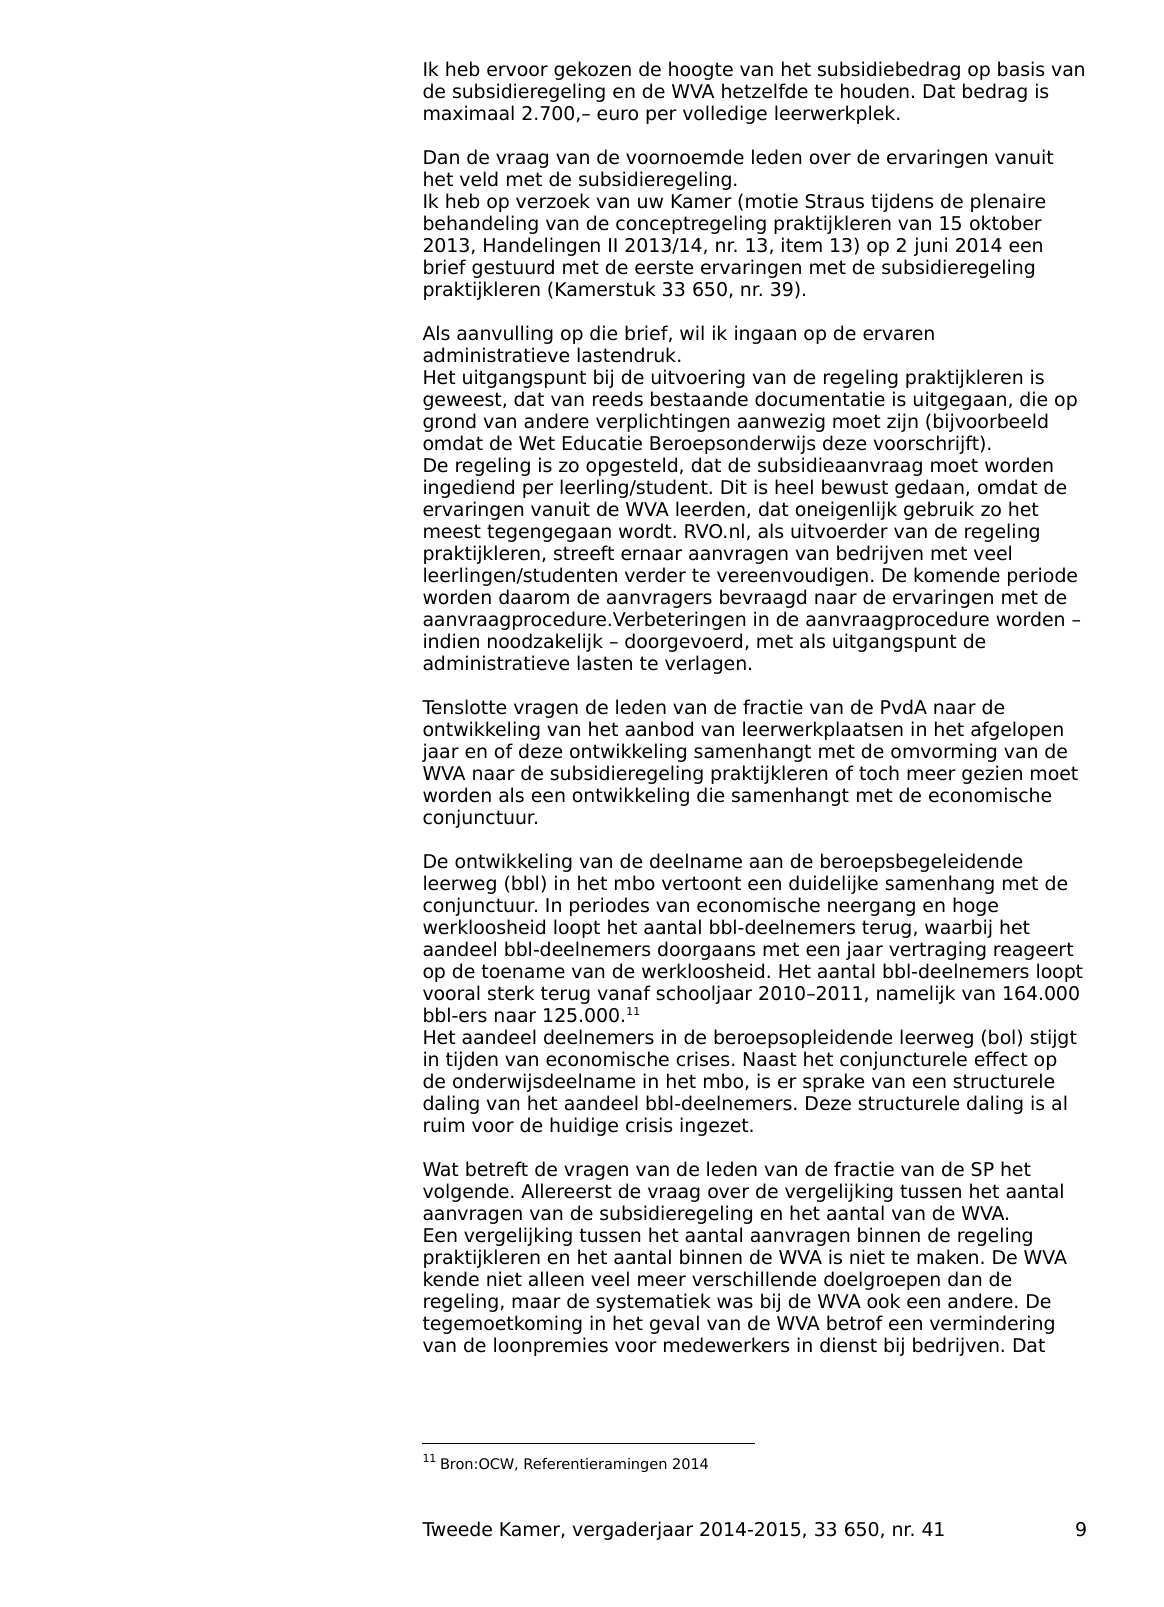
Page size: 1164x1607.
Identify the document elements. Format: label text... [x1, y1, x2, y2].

text Een vergelijking tussen het aantal aanvragen binnen de regeling praktijkleren en het aantal binnen de WVA is niet te maken. De WVA kende niet alleen veel meer verschillende doelgroepen dan de regeling, maar de systematiek was bij de WVA ook een andere. De tegemoetkoming in het geval van de WVA betrof een vermindering van de loonpremies voor medewerkers in dienst bij bedrijven. Dat [422, 1225, 1087, 1357]
text Bron:OCW, Referentieramingen 2014 [422, 1452, 1087, 1474]
text Als aanvulling op die brief, wil ik ingaan op de ervaren administratieve lastendruk. [422, 323, 1087, 367]
text Het uitgangspunt bij de uitvoering van de regeling praktijkleren is geweest, dat van reeds bestaande documentatie is uitgegaan, die op grond van andere verplichtingen aanwezig moet zijn (bijvoorbeeld omdat de Wet Educatie Beroepsonderwijs deze voorschrijft). [422, 367, 1087, 455]
text Ik heb op verzoek van uw Kamer (motie Straus tijdens de plenaire behandeling van de conceptregeling praktijkleren van 15 oktober 2013, Handelingen II 2013/14, nr. 13, item 13) op 2 juni 2014 een brief gestuurd met de eerste ervaringen met de subsidieregeling praktijkleren (Kamerstuk 33 650, nr. 39). [422, 191, 1087, 301]
text De regeling is zo opgesteld, dat de subsidieaanvraag moet worden ingediend per leerling/student. Dit is heel bewust gedaan, omdat de ervaringen vanuit de WVA leerden, dat oneigenlijk gebruik zo het meest tegengegaan wordt. RVO.nl, als uitvoerder van de regeling praktijkleren, streeft ernaar aanvragen van bedrijven met veel leerlingen/studenten verder te vereenvoudigen. De komende periode worden daarom de aanvragers bevraagd naar de ervaringen met de aanvraagprocedure.Verbeteringen in de aanvraagprocedure worden – indien noodzakelijk – doorgevoerd, met als uitgangspunt de administratieve lasten te verlagen. [422, 455, 1087, 675]
text Dan de vraag van de voornoemde leden over de ervaringen vanuit het veld met de subsidieregeling. [422, 147, 1087, 191]
text De ontwikkeling van de deelname aan de beroepsbegeleidende leerweg (bbl) in het mbo vertoont een duidelijke samenhang met de conjunctuur. In periodes van economische neergang en hoge werkloosheid loopt het aantal bbl-deelnemers terug, waarbij het aandeel bbl-deelnemers doorgaans met een jaar vertraging reageert op de toename van de werkloosheid. Het aantal bbl-deelnemers loopt vooral sterk terug vanaf schooljaar 2010–2011, namelijk van 164.000 bbl-ers naar 125.000. [422, 851, 1087, 1027]
text Wat betreft de vragen van de leden van de fractie van de SP het volgende. Allereerst de vraag over de vergelijking tussen het aantal aanvragen van de subsidieregeling en het aantal van de WVA. [422, 1159, 1087, 1225]
text Tenslotte vragen de leden van de fractie van de PvdA naar de ontwikkeling van het aanbod van leerwerkplaatsen in het afgelopen jaar en of deze ontwikkeling samenhangt met de omvorming van de WVA naar de subsidieregeling praktijkleren of toch meer gezien moet worden als een ontwikkeling die samenhangt met de economische conjunctuur. [422, 697, 1087, 829]
text Ik heb ervoor gekozen de hoogte van het subsidiebedrag op basis van de subsidieregeling en de WVA hetzelfde te houden. Dat bedrag is maximaal 2.700,– euro per volledige leerwerkplek. [422, 59, 1087, 125]
text Het aandeel deelnemers in de beroepsopleidende leerweg (bol) stijgt in tijden van economische crises. Naast het conjuncturele effect op de onderwijsdeelname in het mbo, is er sprake van een structurele daling van het aandeel bbl-deelnemers. Deze structurele daling is al ruim voor de huidige crisis ingezet. [422, 1027, 1087, 1137]
